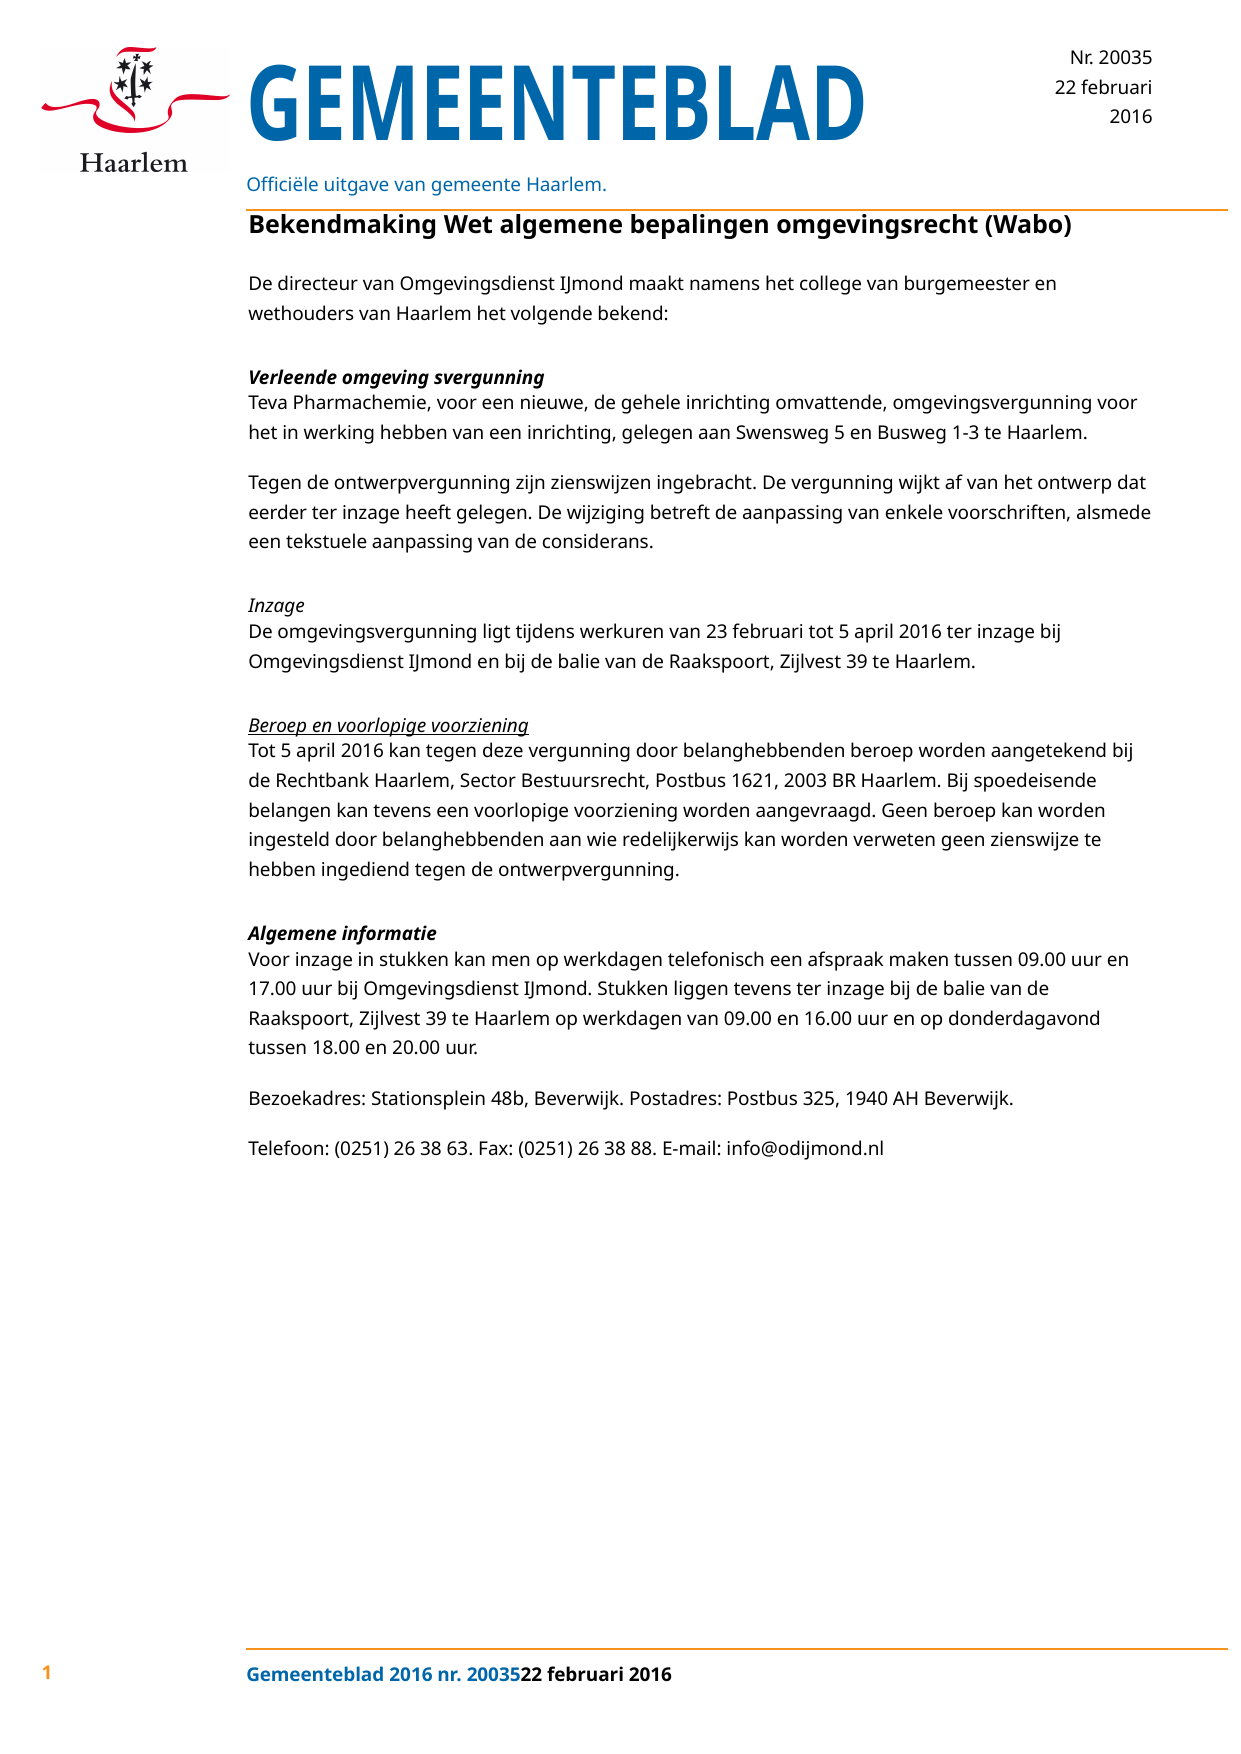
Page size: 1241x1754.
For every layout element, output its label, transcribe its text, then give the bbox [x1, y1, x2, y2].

text Inzage [248, 593, 1152, 618]
text Tegen de ontwerpvergunning zijn zienswijzen ingebracht. De vergunning wijkt af van het ontwerp dat eerder ter inzage heeft gelegen. De wijziging betreft de aanpassing van enkele voorschriften, alsmede een tekstuele aanpassing van de considerans. [248, 469, 1152, 554]
picture [41, 47, 231, 172]
text De directeur van Omgevingsdienst IJmond maakt namens het college van burgemeester en wethouders van Haarlem het volgende bekend: [248, 270, 1152, 326]
text Algemene informatie [248, 920, 1152, 946]
text Voor inzage in stukken kan men op werkdagen telefonisch een afspraak maken tussen 09.00 uur en 17.00 uur bij Omgevingsdienst IJmond. Stukken liggen tevens ter inzage bij de balie van de Raakspoort, Zijlvest 39 te Haarlem op werkdagen van 09.00 en 16.00 uur en op donderdagavond tussen 18.00 en 20.00 uur. [248, 946, 1152, 1060]
text Bezoekadres: Stationsplein 48b, Beverwijk. Postadres: Postbus 325, 1940 AH Beverwijk. [248, 1085, 1152, 1111]
text Verleende omgeving svergunning [248, 364, 1152, 389]
text Beroep en voorlopige voorziening [248, 712, 1152, 738]
text Bekendmaking Wet algemene bepalingen omgevingsrecht (Wabo) [248, 211, 1152, 241]
text Telefoon: (0251) 26 38 63. Fax: (0251) 26 38 88. E-mail: info@odijmond.nl [248, 1135, 1152, 1161]
text Teva Pharmachemie, voor een nieuwe, de gehele inrichting omvattende, omgevingsvergunning voor het in werking hebben van een inrichting, gelegen aan Swensweg 5 en Busweg 1-3 te Haarlem. [248, 389, 1152, 445]
text Tot 5 april 2016 kan tegen deze vergunning door belanghebbenden beroep worden aangetekend bij de Rechtbank Haarlem, Sector Bestuursrecht, Postbus 1621, 2003 BR Haarlem. Bij spoedeisende belangen kan tevens een voorlopige voorziening worden aangevraagd. Geen beroep kan worden ingesteld door belanghebbenden aan wie redelijkerwijs kan worden verweten geen zienswijze te hebben ingediend tegen de ontwerpvergunning. [248, 738, 1152, 882]
text De omgevingsvergunning ligt tijdens werkuren van 23 februari tot 5 april 2016 ter inzage bij Omgevingsdienst IJmond en bij de balie van de Raakspoort, Zijlvest 39 te Haarlem. [248, 618, 1152, 674]
